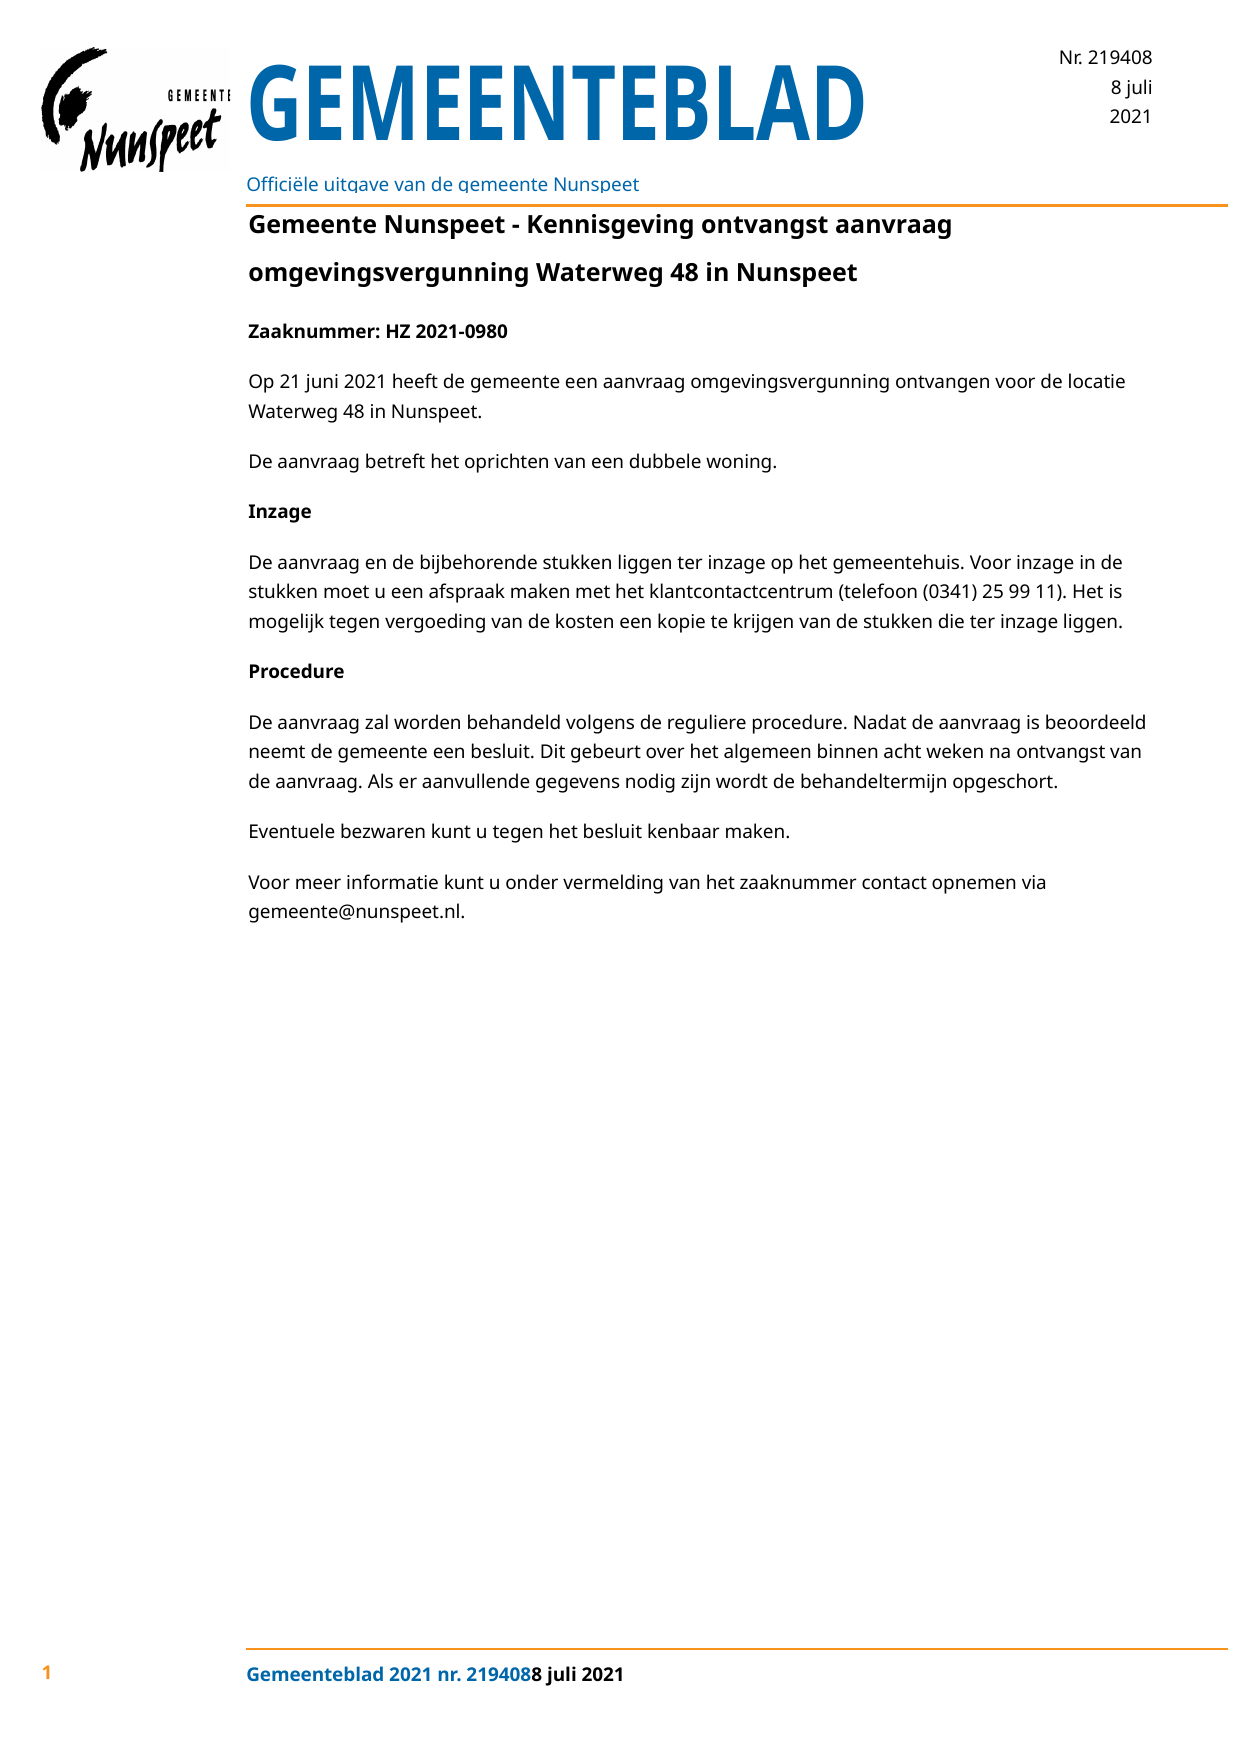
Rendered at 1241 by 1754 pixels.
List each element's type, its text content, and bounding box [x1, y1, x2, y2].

text De aanvraag zal worden behandeld volgens de reguliere procedure. Nadat de aanvraag is beoordeeld neemt de gemeente een besluit. Dit gebeurt over het algemeen binnen acht weken na ontvangst van de aanvraag. Als er aanvullende gegevens nodig zijn wordt de behandeltermijn opgeschort. [248, 709, 1152, 794]
text Zaaknummer: HZ 2021-0980 [248, 318, 1152, 344]
text De aanvraag betreft het oprichten van een dubbele woning. [248, 448, 1152, 474]
text Op 21 juni 2021 heeft de gemeente een aanvraag omgevingsvergunning ontvangen voor de locatie Waterweg 48 in Nunspeet. [248, 368, 1152, 424]
text Gemeente Nunspeet - Kennisgeving ontvangst aanvraag omgevingsvergunning Waterweg 48 in Nunspeet [248, 207, 1152, 288]
text Eventuele bezwaren kunt u tegen het besluit kenbaar maken. [248, 819, 1152, 844]
picture [41, 47, 231, 172]
text Inzage [248, 499, 1152, 524]
text De aanvraag en de bijbehorende stukken liggen ter inzage op het gemeentehuis. Voor inzage in de stukken moet u een afspraak maken met het klantcontactcentrum (telefoon (0341) 25 99 11). Het is mogelijk tegen vergoeding van de kosten een kopie te krijgen van de stukken die ter inzage liggen. [248, 549, 1152, 634]
text Voor meer informatie kunt u onder vermelding van het zaaknummer contact opnemen via gemeente@nunspeet.nl. [248, 869, 1152, 924]
text Procedure [248, 659, 1152, 684]
